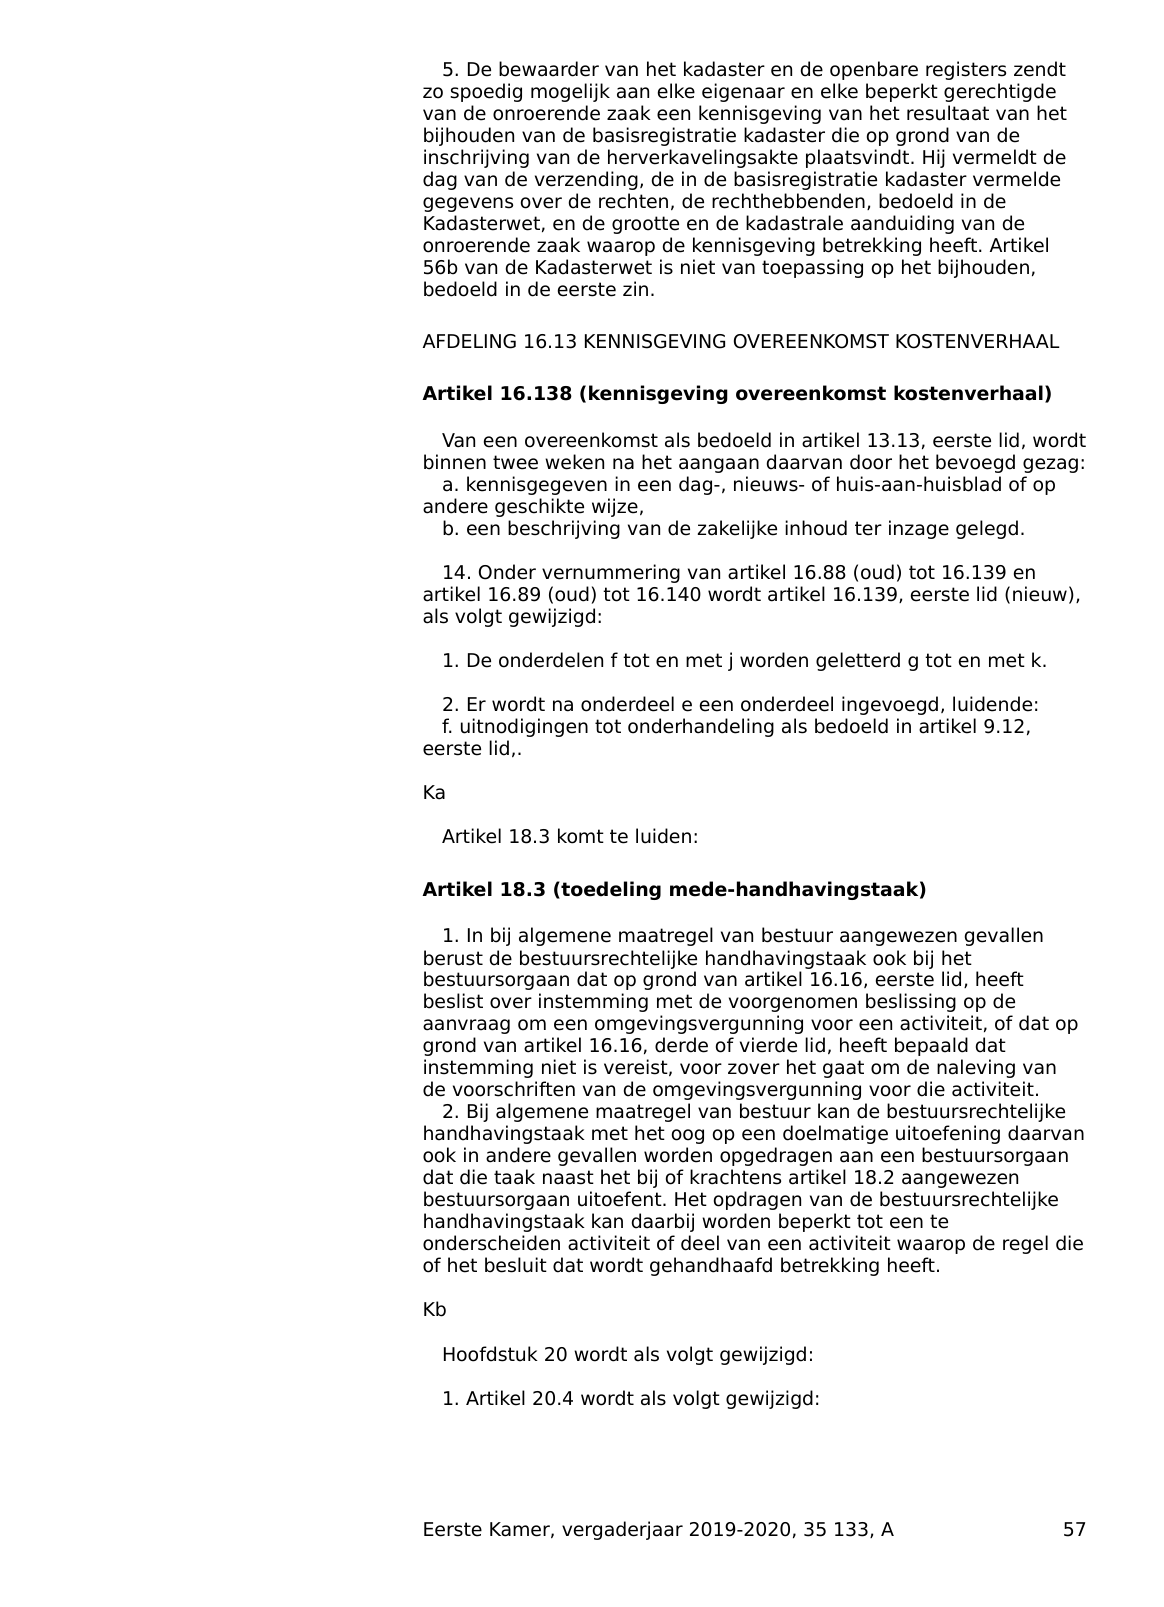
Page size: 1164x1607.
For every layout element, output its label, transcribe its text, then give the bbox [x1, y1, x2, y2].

text Ka [422, 782, 1087, 804]
text 14. Onder vernummering van artikel 16.88 (oud) tot 16.139 en artikel 16.89 (oud) tot 16.140 wordt artikel 16.139, eerste lid (nieuw), als volgt gewijzigd: [422, 562, 1087, 628]
text 1. Artikel 20.4 wordt als volgt gewijzigd: [422, 1388, 1087, 1409]
subtitle Artikel 16.138 (kennisgeving overeenkomst kostenverhaal) [422, 383, 1087, 405]
text Kb [422, 1299, 1087, 1321]
text b. een beschrijving van de zakelijke inhoud ter inzage gelegd. [422, 518, 1087, 540]
text f. uitnodigingen tot onderhandeling als bedoeld in artikel 9.12, eerste lid,. [422, 716, 1087, 760]
text a. kennisgegeven in een dag-, nieuws- of huis-aan-huisblad of op andere geschikte wijze, [422, 474, 1087, 518]
text 2. Bij algemene maatregel van bestuur kan de bestuursrechtelijke handhavingstaak met het oog op een doelmatige uitoefening daarvan ook in andere gevallen worden opgedragen aan een bestuursorgaan dat die taak naast het bij of krachtens artikel 18.2 aangewezen bestuursorgaan uitoefent. Het opdragen van de bestuursrechtelijke handhavingstaak kan daarbij worden beperkt tot een te onderscheiden activiteit of deel van een activiteit waarop de regel die of het besluit dat wordt gehandhaafd betrekking heeft. [422, 1101, 1087, 1277]
subtitle AFDELING 16.13 KENNISGEVING OVEREENKOMST KOSTENVERHAAL [422, 331, 1087, 353]
text 5. De bewaarder van het kadaster en de openbare registers zendt zo spoedig mogelijk aan elke eigenaar en elke beperkt gerechtigde van de onroerende zaak een kennisgeving van het resultaat van het bijhouden van de basisregistratie kadaster die op grond van de inschrijving van de herverkavelingsakte plaatsvindt. Hij vermeldt de dag van de verzending, de in de basisregistratie kadaster vermelde gegevens over de rechten, de rechthebbenden, bedoeld in de Kadasterwet, en de grootte en de kadastrale aanduiding van de onroerende zaak waarop de kennisgeving betrekking heeft. Artikel 56b van de Kadasterwet is niet van toepassing op het bijhouden, bedoeld in de eerste zin. [422, 59, 1087, 301]
subtitle Artikel 18.3 (toedeling mede-handhavingstaak) [422, 878, 1087, 900]
text Hoofdstuk 20 wordt als volgt gewijzigd: [422, 1343, 1087, 1365]
text Artikel 18.3 komt te luiden: [422, 826, 1087, 848]
text 1. De onderdelen f tot en met j worden geletterd g tot en met k. [422, 650, 1087, 672]
text 2. Er wordt na onderdeel e een onderdeel ingevoegd, luidende: [422, 694, 1087, 716]
text 1. In bij algemene maatregel van bestuur aangewezen gevallen berust de bestuursrechtelijke handhavingstaak ook bij het bestuursorgaan dat op grond van artikel 16.16, eerste lid, heeft beslist over instemming met de voorgenomen beslissing op de aanvraag om een omgevingsvergunning voor een activiteit, of dat op grond van artikel 16.16, derde of vierde lid, heeft bepaald dat instemming niet is vereist, voor zover het gaat om de naleving van de voorschriften van de omgevingsvergunning voor die activiteit. [422, 925, 1087, 1101]
text Van een overeenkomst als bedoeld in artikel 13.13, eerste lid, wordt binnen twee weken na het aangaan daarvan door het bevoegd gezag: [422, 430, 1087, 474]
